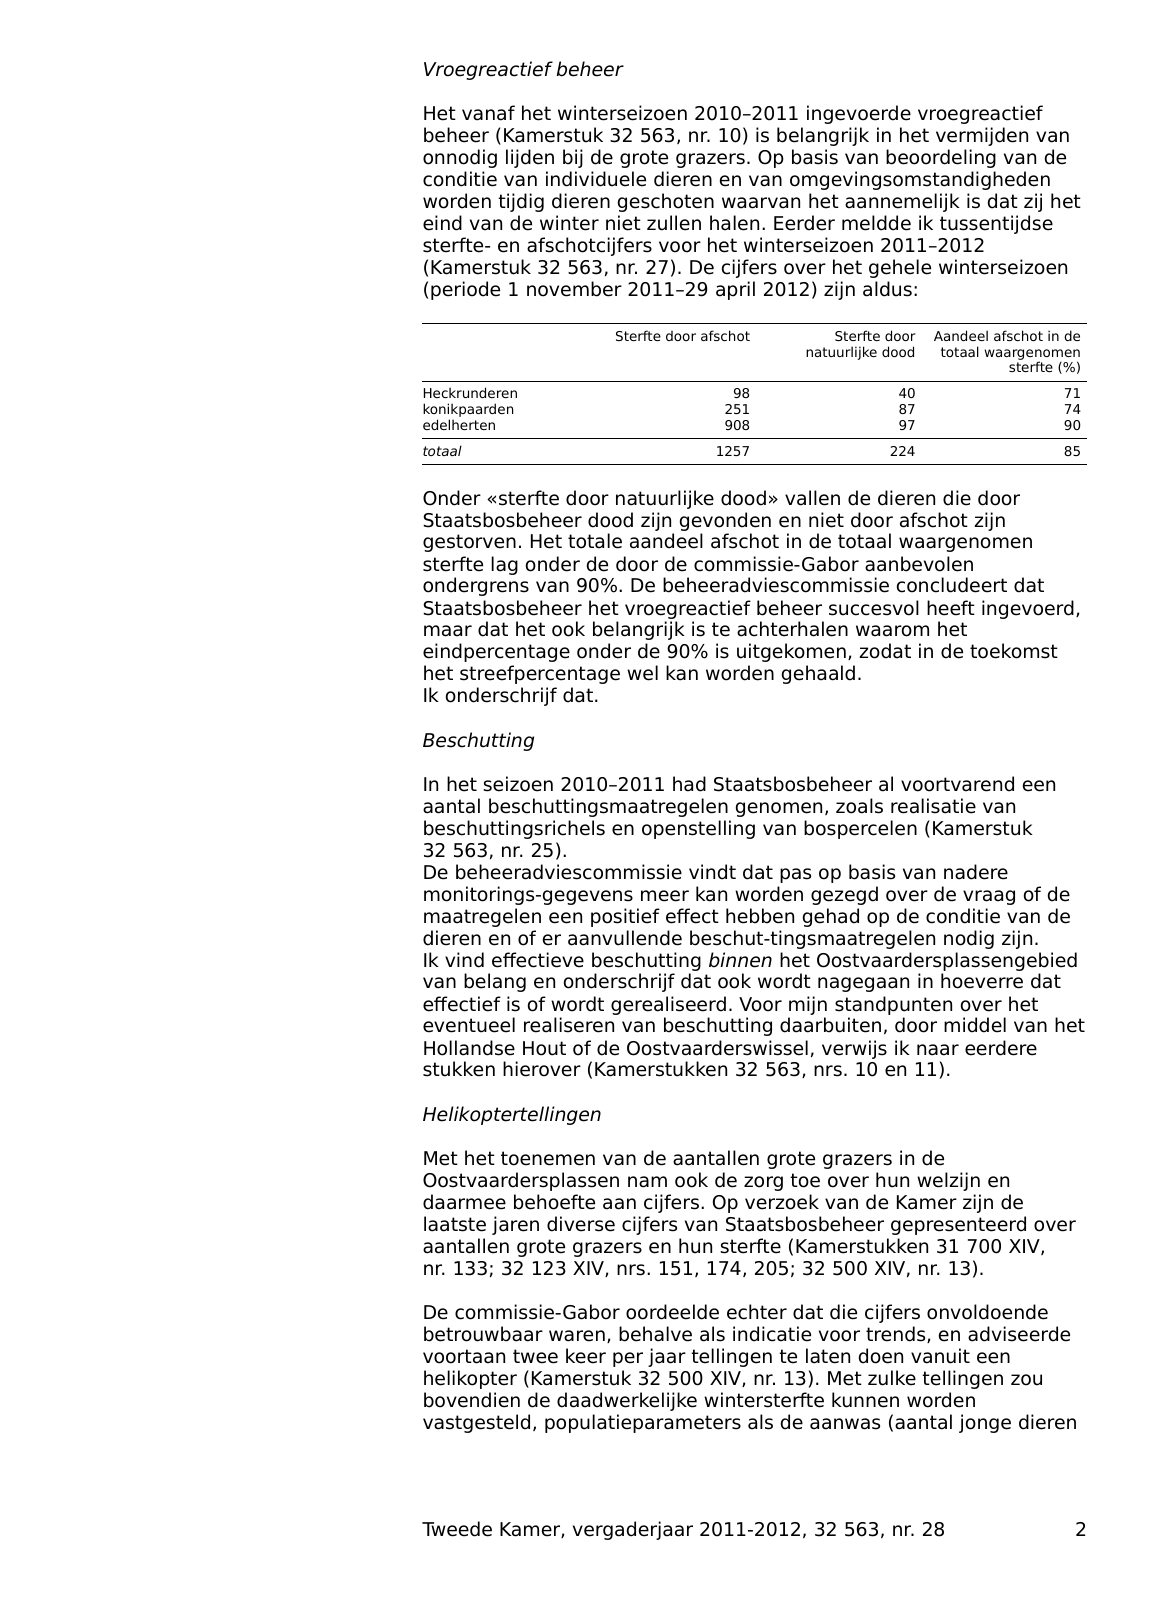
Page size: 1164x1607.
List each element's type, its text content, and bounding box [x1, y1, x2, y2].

table_cell 90 [921, 418, 1087, 438]
table_cell 74 [921, 402, 1087, 418]
table_header Sterfte door afschot [591, 324, 756, 381]
text De commissie-Gabor oordeelde echter dat die cijfers onvoldoende betrouwbaar waren, behalve als indicatie voor trends, en adviseerde voortaan twee keer per jaar tellingen te laten doen vanuit een helikopter (Kamerstuk 32 500 XIV, nr. 13). Met zulke tellingen zou bovendien de daadwerkelijke wintersterfte kunnen worden vastgesteld, populatieparameters als de aanwas (aantal jonge dieren [422, 1302, 1087, 1434]
table_cell 87 [756, 402, 921, 418]
table_cell 97 [756, 418, 921, 438]
table_cell 40 [756, 382, 921, 402]
text In het seizoen 2010–2011 had Staatsbosbeheer al voortvarend een aantal beschuttingsmaatregelen genomen, zoals realisatie van beschuttingsrichels en openstelling van bospercelen (Kamerstuk 32 563, nr. 25). [422, 774, 1087, 862]
table_cell 224 [756, 439, 921, 464]
table_cell 98 [591, 382, 756, 402]
text Ik onderschrijf dat. [422, 685, 1087, 707]
table_header Aandeel afschot in de totaal waargenomen sterfte (%) [921, 324, 1087, 381]
text De beheeradviescommissie vindt dat pas op basis van nadere monitorings-gegevens meer kan worden gezegd over de vraag of de maatregelen een positief effect hebben gehad op de conditie van de dieren en of er aanvullende beschut-tingsmaatregelen nodig zijn. [422, 862, 1087, 949]
table_cell 1257 [591, 439, 756, 464]
table_cell totaal [422, 439, 591, 464]
text Ik vind effectieve beschutting binnen het Oostvaardersplassengebied van belang en onderschrijf dat ook wordt nagegaan in hoeverre dat effectief is of wordt gerealiseerd. Voor mijn standpunten over het eventueel realiseren van beschutting daarbuiten, door middel van het Hollandse Hout of de Oostvaarderswissel, verwijs ik naar eerdere stukken hierover (Kamerstukken 32 563, nrs. 10 en 11). [422, 949, 1087, 1081]
table_header Sterfte door natuurlijke dood [756, 324, 921, 381]
table_cell 251 [591, 402, 756, 418]
table_cell konikpaarden [422, 402, 591, 418]
table_cell edelherten [422, 418, 591, 438]
text Onder «sterfte door natuurlijke dood» vallen de dieren die door Staatsbosbeheer dood zijn gevonden en niet door afschot zijn gestorven. Het totale aandeel afschot in de totaal waargenomen sterfte lag onder de door de commissie-Gabor aanbevolen ondergrens van 90%. De beheeradviescommissie concludeert dat Staatsbosbeheer het vroegreactief beheer succesvol heeft ingevoerd, maar dat het ook belangrijk is te achterhalen waarom het eindpercentage onder de 90% is uitgekomen, zodat in de toekomst het streefpercentage wel kan worden gehaald. [422, 487, 1087, 685]
subtitle Vroegreactief beheer [422, 59, 1087, 81]
table_cell 85 [921, 439, 1087, 464]
table_cell Heckrunderen [422, 382, 591, 402]
table_header [422, 324, 591, 381]
table_cell 908 [591, 418, 756, 438]
text Met het toenemen van de aantallen grote grazers in de Oostvaardersplassen nam ook de zorg toe over hun welzijn en daarmee behoefte aan cijfers. Op verzoek van de Kamer zijn de laatste jaren diverse cijfers van Staatsbosbeheer gepresenteerd over aantallen grote grazers en hun sterfte (Kamerstukken 31 700 XIV, nr. 133; 32 123 XIV, nrs. 151, 174, 205; 32 500 XIV, nr. 13). [422, 1148, 1087, 1279]
subtitle Helikoptertellingen [422, 1103, 1087, 1126]
text Het vanaf het winterseizoen 2010–2011 ingevoerde vroegreactief beheer (Kamerstuk 32 563, nr. 10) is belangrijk in het vermijden van onnodig lijden bij de grote grazers. Op basis van beoordeling van de conditie van individuele dieren en van omgevingsomstandigheden worden tijdig dieren geschoten waarvan het aannemelijk is dat zij het eind van de winter niet zullen halen. Eerder meldde ik tussentijdse sterfte- en afschotcijfers voor het winterseizoen 2011–2012 (Kamerstuk 32 563, nr. 27). De cijfers over het gehele winterseizoen (periode 1 november 2011–29 april 2012) zijn aldus: [422, 103, 1087, 301]
subtitle Beschutting [422, 729, 1087, 751]
table_cell 71 [921, 382, 1087, 402]
